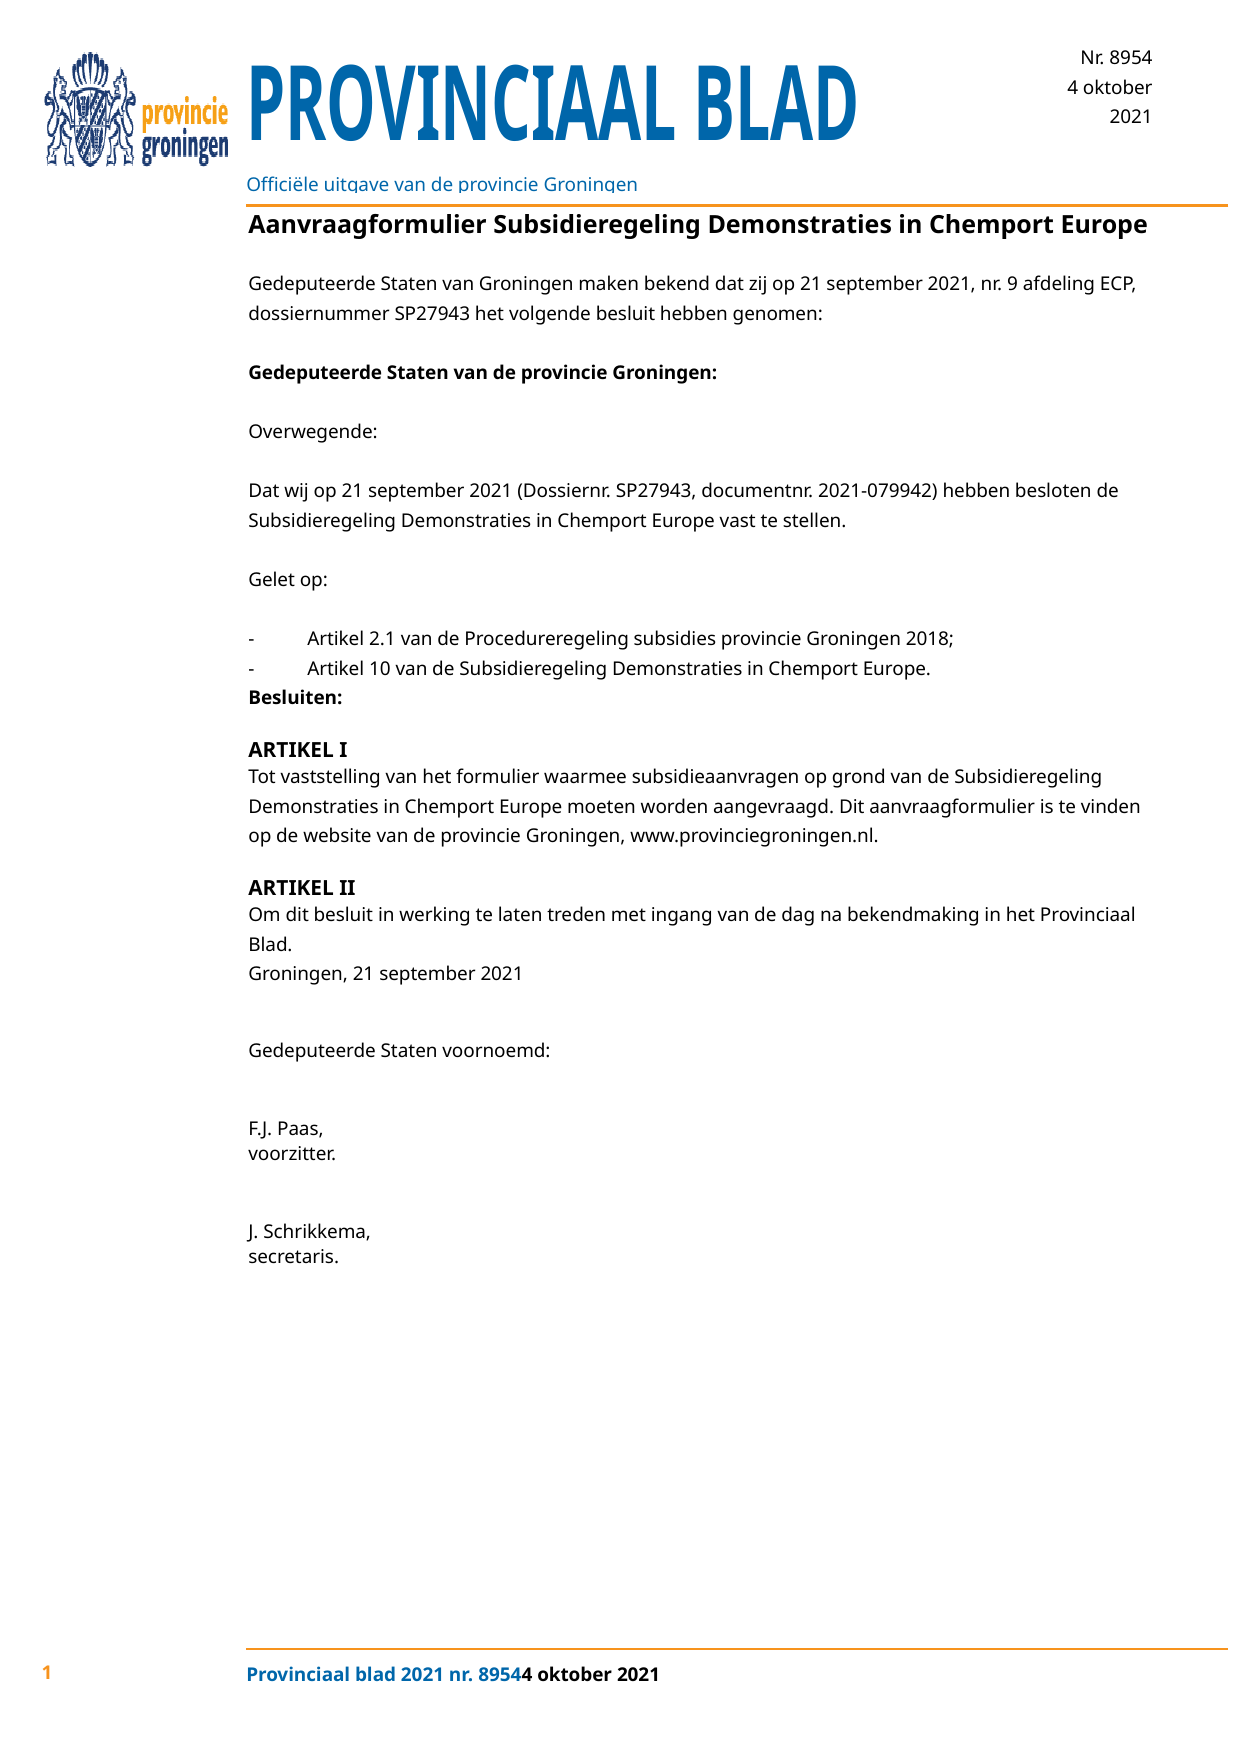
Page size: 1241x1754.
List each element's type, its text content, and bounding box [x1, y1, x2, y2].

list Artikel 2.1 van de Procedureregeling subsidies provincie Groningen 2018; [248, 625, 1152, 651]
text Gedeputeerde Staten van de provincie Groningen: [248, 359, 1152, 385]
picture [41, 47, 231, 172]
text Besluiten: [248, 684, 1152, 710]
text J. Schrikkema, [248, 1218, 1152, 1243]
text Gedeputeerde Staten van Groningen maken bekend dat zij op 21 september 2021, nr. 9 afdeling ECP, dossiernummer SP27943 het volgende besluit hebben genomen: [248, 270, 1152, 326]
text Tot vaststelling van het formulier waarmee subsidieaanvragen op grond van de Subsidieregeling Demonstraties in Chemport Europe moeten worden aangevraagd. Dit aanvraagformulier is te vinden op de website van de provincie Groningen, www.provinciegroningen.nl. [248, 763, 1152, 848]
text Dat wij op 21 september 2021 (Dossiernr. SP27943, documentnr. 2021-079942) hebben besloten de Subsidieregeling Demonstraties in Chemport Europe vast te stellen. [248, 477, 1152, 533]
text Gedeputeerde Staten voornoemd: [248, 1038, 1152, 1063]
text Groningen, 21 september 2021 [248, 961, 1152, 986]
list Artikel 10 van de Subsidieregeling Demonstraties in Chemport Europe. [248, 655, 1152, 681]
text secretaris. [248, 1243, 1152, 1269]
text ARTIKEL I [248, 735, 1152, 763]
text F.J. Paas, [248, 1115, 1152, 1141]
text Om dit besluit in werking te laten treden met ingang van de dag na bekendmaking in het Provinciaal Blad. [248, 901, 1152, 957]
text ARTIKEL II [248, 873, 1152, 901]
text Aanvraagformulier Subsidieregeling Demonstraties in Chemport Europe [248, 207, 1152, 241]
text voorzitter. [248, 1141, 1152, 1166]
text Overwegende: [248, 418, 1152, 444]
text Gelet op: [248, 566, 1152, 592]
